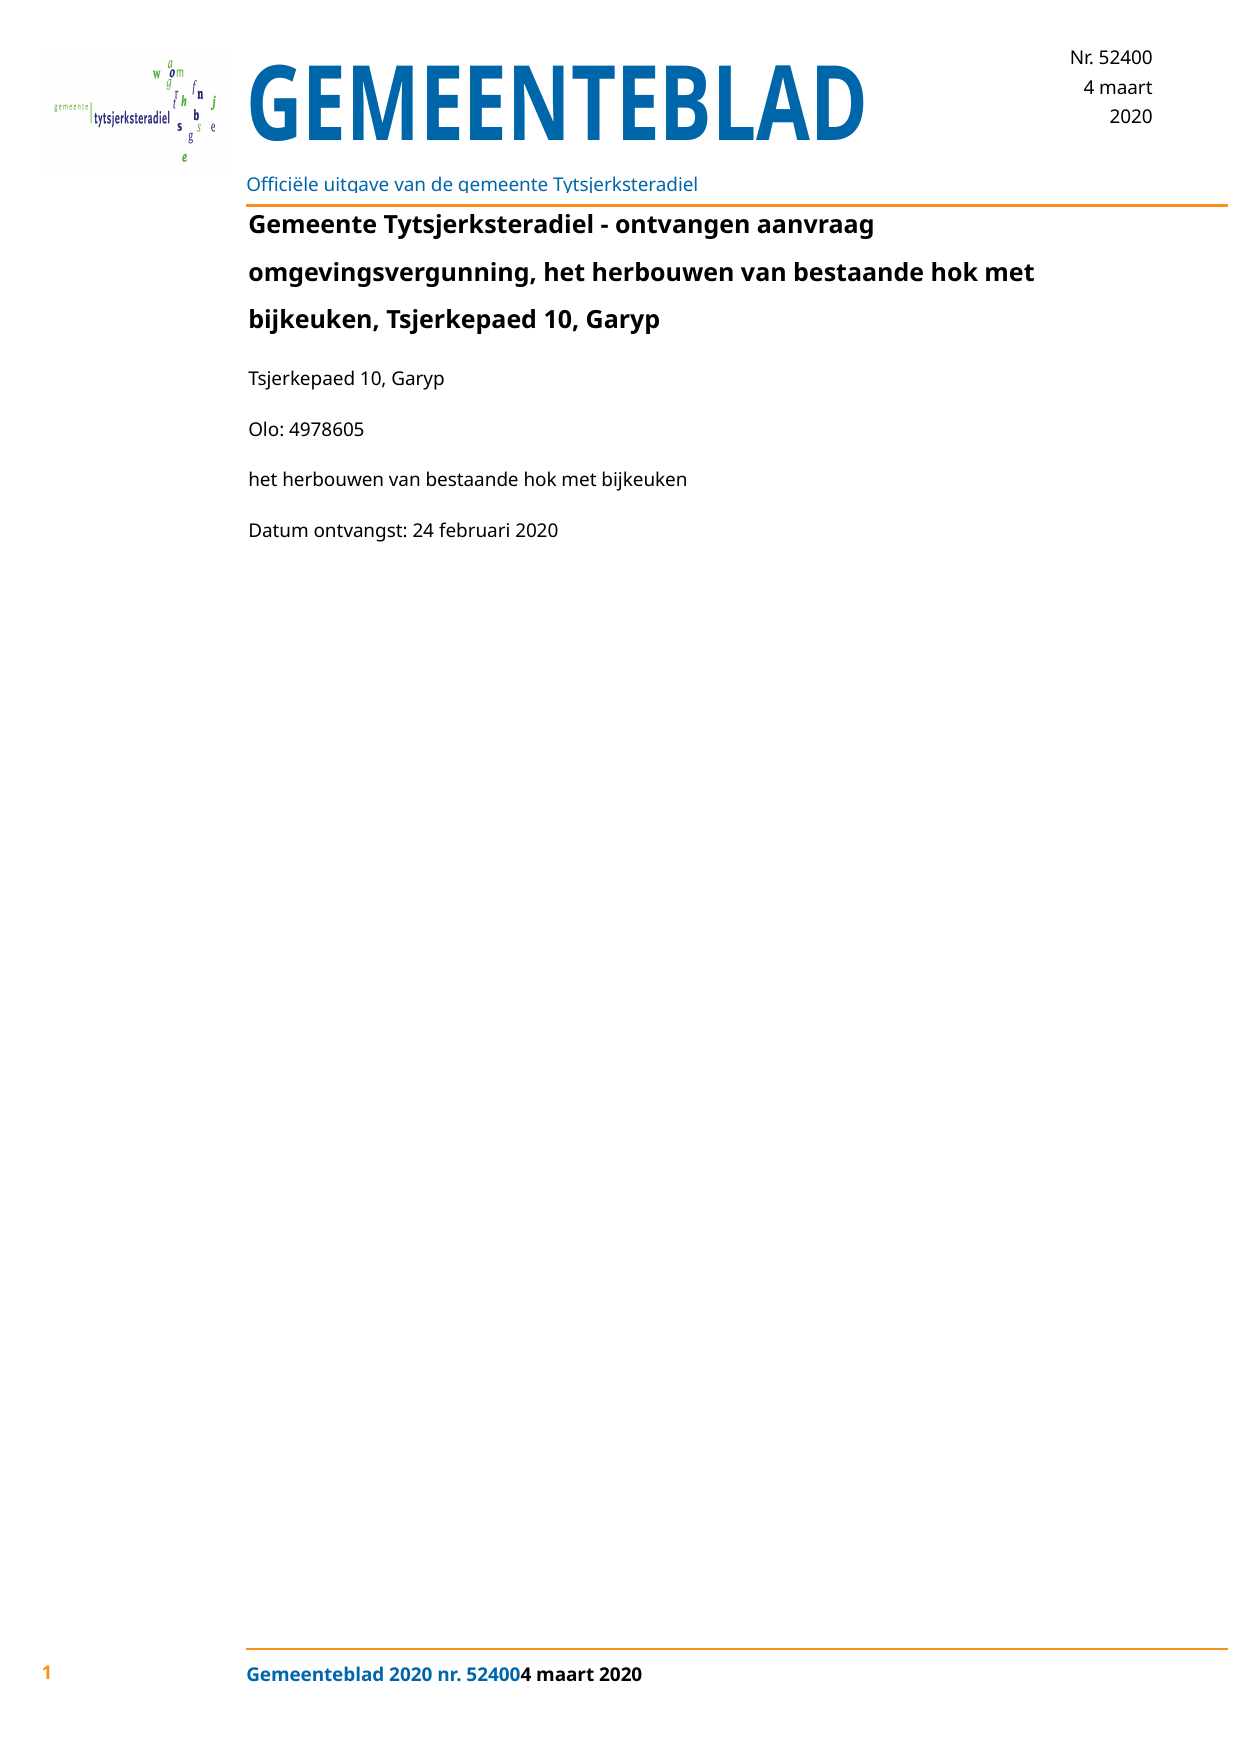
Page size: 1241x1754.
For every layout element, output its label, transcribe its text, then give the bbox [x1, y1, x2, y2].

text het herbouwen van bestaande hok met bijkeuken [248, 466, 1152, 492]
text Tsjerkepaed 10, Garyp [248, 366, 1152, 391]
text Gemeente Tytsjerksteradiel - ontvangen aanvraag omgevingsvergunning, het herbouwen van bestaande hok met bijkeuken, Tsjerkepaed 10, Garyp [248, 207, 1152, 336]
picture [41, 47, 231, 172]
text Datum ontvangst: 24 februari 2020 [248, 517, 1152, 542]
text Olo: 4978605 [248, 416, 1152, 442]
